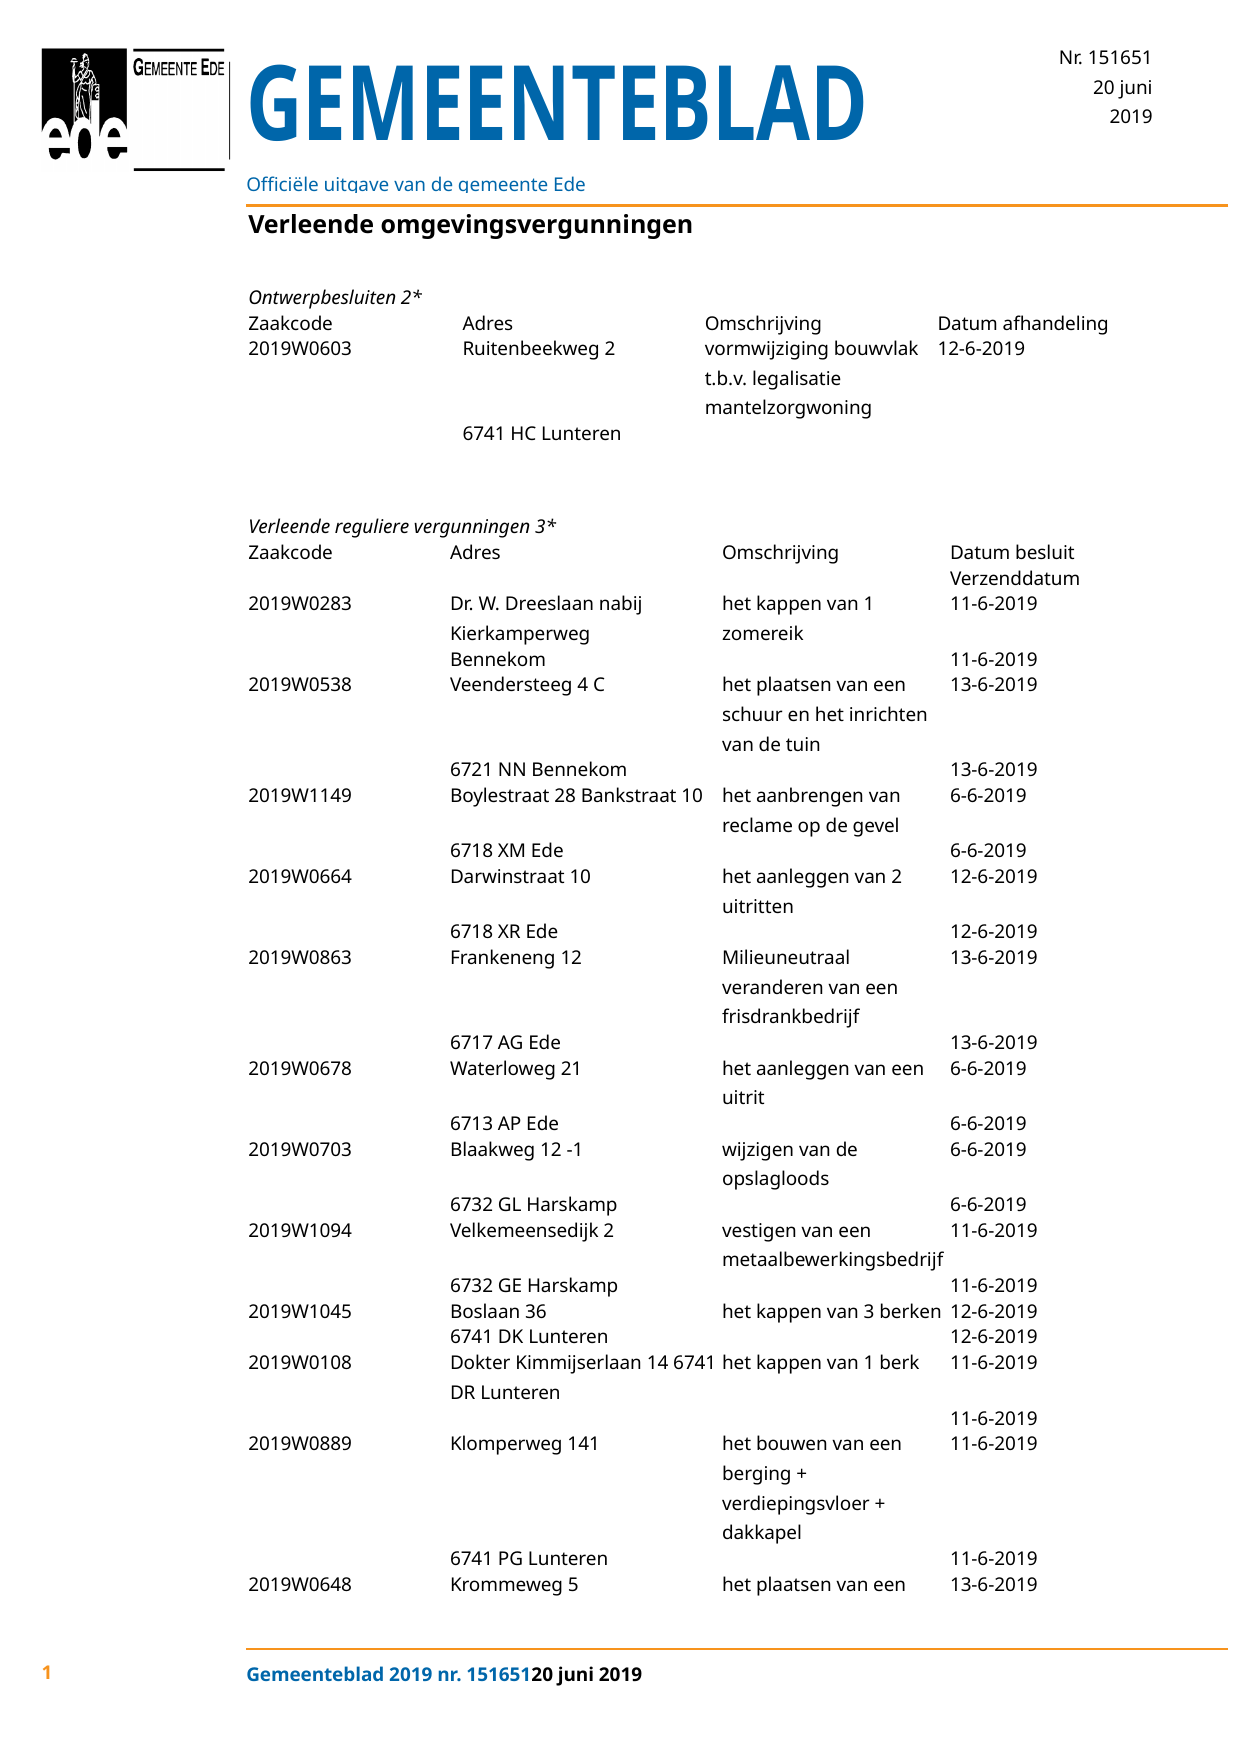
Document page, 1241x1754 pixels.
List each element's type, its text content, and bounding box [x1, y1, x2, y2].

table_cell [450, 1405, 722, 1431]
table_cell Dr. W. Dreeslaan nabij Kierkamperweg [450, 591, 722, 646]
table_cell [248, 646, 450, 672]
table_cell 11-6-2019 [950, 1431, 1152, 1545]
table_header Datum besluit [950, 539, 1152, 565]
table_cell [722, 1272, 950, 1298]
table_cell [705, 420, 937, 446]
table_cell Waterloweg 21 [450, 1055, 722, 1110]
table_cell 6713 AP Ede [450, 1110, 722, 1136]
table_cell Boslaan 36 [450, 1298, 722, 1324]
table_cell 2019W0283 [248, 591, 450, 646]
table_cell 6721 NN Bennekom [450, 756, 722, 782]
table_header Zaakcode [248, 539, 450, 565]
table_cell [722, 838, 950, 863]
table_cell het aanleggen van 2 uitritten [722, 863, 950, 918]
table_cell [722, 1110, 950, 1136]
table_cell [450, 565, 722, 591]
table_cell 12-6-2019 [950, 919, 1152, 944]
table_cell 6-6-2019 [950, 1191, 1152, 1217]
table_cell 6-6-2019 [950, 1055, 1152, 1110]
table_cell 6732 GE Harskamp [450, 1272, 722, 1298]
table_cell [722, 1545, 950, 1571]
table_cell Bennekom [450, 646, 722, 672]
table_cell Dokter Kimmijserlaan 14 6741 DR Lunteren [450, 1350, 722, 1405]
table_cell [937, 420, 1152, 446]
table_cell 2019W0678 [248, 1055, 450, 1110]
table_cell 2019W1045 [248, 1298, 450, 1324]
table_cell Velkemeensedijk 2 [450, 1217, 722, 1272]
table_header Omschrijving [705, 310, 937, 335]
table_cell 6-6-2019 [950, 782, 1152, 837]
table_cell 2019W0603 [248, 335, 462, 420]
table_cell Milieuneutraal veranderen van een frisdrankbedrijf [722, 944, 950, 1029]
table_cell 13-6-2019 [950, 1029, 1152, 1055]
table_cell Blaakweg 12 -1 [450, 1136, 722, 1191]
table_cell 2019W1094 [248, 1217, 450, 1272]
table_cell het kappen van 3 berken [722, 1298, 950, 1324]
table_cell 2019W0538 [248, 672, 450, 756]
table_cell [248, 1110, 450, 1136]
table_cell 6-6-2019 [950, 838, 1152, 863]
table_cell het bouwen van een berging + verdiepingsvloer + dakkapel [722, 1431, 950, 1545]
table_cell 11-6-2019 [950, 1272, 1152, 1298]
table_cell het kappen van 1 zomereik [722, 591, 950, 646]
table_cell 2019W0648 [248, 1571, 450, 1596]
table_cell het plaatsen van een [722, 1571, 950, 1596]
table_cell 2019W0863 [248, 944, 450, 1029]
table_cell [248, 1545, 450, 1571]
table_cell 12-6-2019 [950, 1324, 1152, 1349]
table_cell [248, 1405, 450, 1431]
table_cell [722, 1405, 950, 1431]
table_cell Veendersteeg 4 C [450, 672, 722, 756]
table_cell 12-6-2019 [950, 1298, 1152, 1324]
table_cell 13-6-2019 [950, 944, 1152, 1029]
table_cell [722, 1029, 950, 1055]
table_cell 2019W0703 [248, 1136, 450, 1191]
table_cell 11-6-2019 [950, 591, 1152, 646]
table_cell Verzenddatum [950, 565, 1152, 591]
table_cell 6732 GL Harskamp [450, 1191, 722, 1217]
text Ontwerpbesluiten 2* [248, 284, 1152, 309]
table_cell Krommeweg 5 [450, 1571, 722, 1596]
table_cell 2019W0889 [248, 1431, 450, 1545]
picture [41, 47, 231, 172]
table_cell Darwinstraat 10 [450, 863, 722, 918]
table_cell 13-6-2019 [950, 672, 1152, 756]
table_cell 6-6-2019 [950, 1110, 1152, 1136]
table_cell 2019W0664 [248, 863, 450, 918]
table_cell [722, 1324, 950, 1349]
table_cell [248, 1324, 450, 1349]
table_cell 11-6-2019 [950, 1217, 1152, 1272]
table_cell 11-6-2019 [950, 646, 1152, 672]
table_cell het aanbrengen van reclame op de gevel [722, 782, 950, 837]
table_cell [248, 838, 450, 863]
table_cell 13-6-2019 [950, 756, 1152, 782]
table_cell [722, 1191, 950, 1217]
table_cell 2019W1149 [248, 782, 450, 837]
table_cell 6741 DK Lunteren [450, 1324, 722, 1349]
table_cell 6741 HC Lunteren [462, 420, 704, 446]
table_cell 6718 XM Ede [450, 838, 722, 863]
table_cell het aanleggen van een uitrit [722, 1055, 950, 1110]
table_cell wijzigen van de opslagloods [722, 1136, 950, 1191]
table_cell [248, 919, 450, 944]
table_cell 6718 XR Ede [450, 919, 722, 944]
table_cell [248, 420, 462, 446]
table_cell [722, 919, 950, 944]
table_cell [248, 1029, 450, 1055]
table_cell 6741 PG Lunteren [450, 1545, 722, 1571]
table_cell [722, 646, 950, 672]
table_cell Frankeneng 12 [450, 944, 722, 1029]
table_cell Klomperweg 141 [450, 1431, 722, 1545]
table_cell vestigen van een metaalbewerkingsbedrijf [722, 1217, 950, 1272]
table_cell [248, 756, 450, 782]
table_cell 11-6-2019 [950, 1405, 1152, 1431]
table_header Omschrijving [722, 539, 950, 565]
table_header Adres [450, 539, 722, 565]
table_cell 12-6-2019 [937, 335, 1152, 420]
table_header Adres [462, 310, 704, 335]
table_cell 2019W0108 [248, 1350, 450, 1405]
table_header Zaakcode [248, 310, 462, 335]
table_cell 11-6-2019 [950, 1545, 1152, 1571]
table_cell [248, 565, 450, 591]
table_cell 13-6-2019 [950, 1571, 1152, 1596]
table_cell vormwijziging bouwvlak t.b.v. legalisatie mantelzorgwoning [705, 335, 937, 420]
table_cell [722, 565, 950, 591]
table_cell Ruitenbeekweg 2 [462, 335, 704, 420]
table_cell [722, 756, 950, 782]
table_cell 11-6-2019 [950, 1350, 1152, 1405]
table_cell 6717 AG Ede [450, 1029, 722, 1055]
table_cell het plaatsen van een schuur en het inrichten van de tuin [722, 672, 950, 756]
table_cell [248, 1191, 450, 1217]
table_cell 12-6-2019 [950, 863, 1152, 918]
table_cell [248, 1272, 450, 1298]
table_cell Boylestraat 28 Bankstraat 10 [450, 782, 722, 837]
table_cell het kappen van 1 berk [722, 1350, 950, 1405]
text Verleende reguliere vergunningen 3* [248, 513, 1152, 539]
text Verleende omgevingsvergunningen [248, 207, 1152, 241]
table_cell 6-6-2019 [950, 1136, 1152, 1191]
table_header Datum afhandeling [937, 310, 1152, 335]
